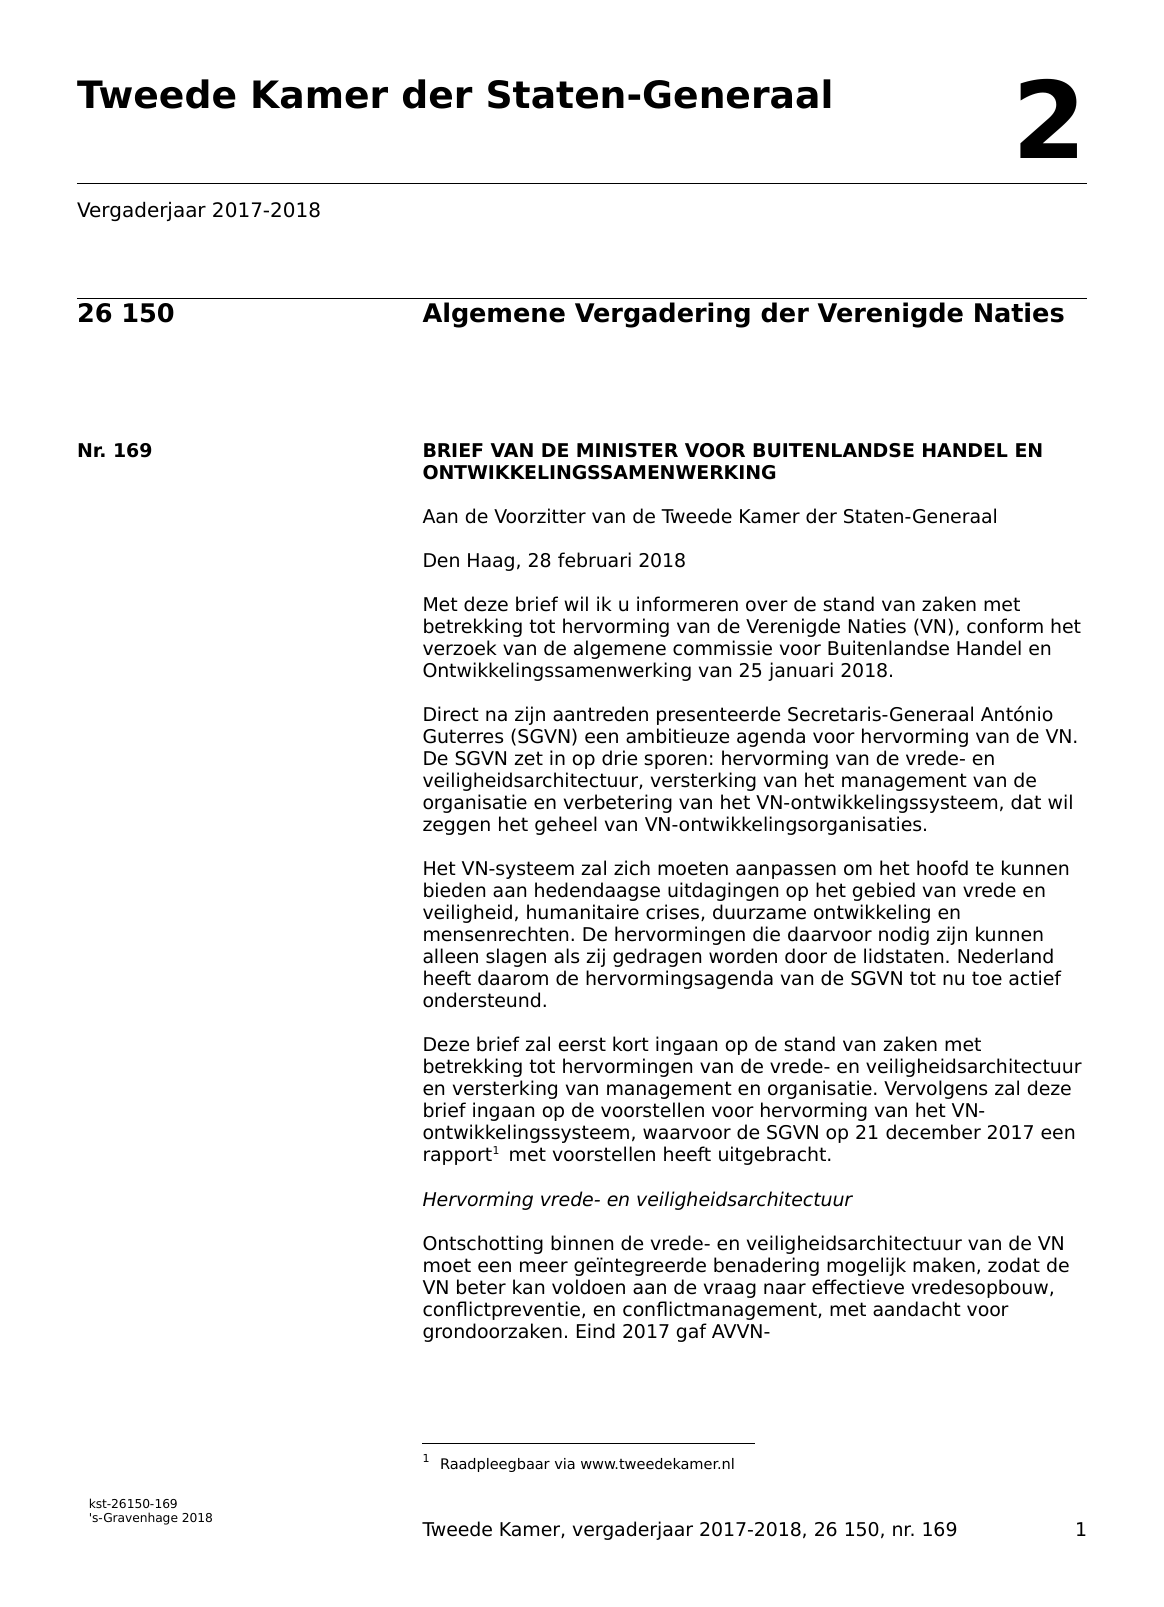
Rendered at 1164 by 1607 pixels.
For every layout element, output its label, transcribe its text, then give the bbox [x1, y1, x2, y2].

table_header Tweede Kamer der Staten-Generaal [77, 59, 886, 183]
text Ontschotting binnen de vrede- en veiligheidsarchitectuur van de VN moet een meer geïntegreerde benadering mogelijk maken, zodat de VN beter kan voldoen aan de vraag naar effectieve vredesopbouw, conflictpreventie, en conflictmanagement, met aandacht voor grondoorzaken. Eind 2017 gaf AVVN- [422, 1233, 1087, 1342]
subtitle Nr. 169 BRIEF VAN DE MINISTER VOOR BUITENLANDSE HANDEL EN ONTWIKKELINGSSAMENWERKING [77, 440, 1087, 484]
text Het VN-systeem zal zich moeten aanpassen om het hoofd te kunnen bieden aan hedendaagse uitdagingen op het gebied van vrede en veiligheid, humanitaire crises, duurzame ontwikkeling en mensenrechten. De hervormingen die daarvoor nodig zijn kunnen alleen slagen als zij gedragen worden door de lidstaten. Nederland heeft daarom de hervormingsagenda van de SGVN tot nu toe actief ondersteund. [422, 858, 1087, 1012]
table_header 2 [886, 59, 1087, 183]
table_cell Vergaderjaar 2017-2018 [77, 184, 1087, 298]
text kst-26150-169 [88, 1497, 323, 1511]
text Aan de Voorzitter van de Tweede Kamer der Staten-Generaal [422, 506, 1087, 528]
text Met deze brief wil ik u informeren over de stand van zaken met betrekking tot hervorming van de Verenigde Naties (VN), conform het verzoek van de algemene commissie voor Buitenlandse Handel en Ontwikkelingssamenwerking van 25 januari 2018. [422, 594, 1087, 682]
subtitle Hervorming vrede- en veiligheidsarchitectuur [422, 1188, 1087, 1210]
text Direct na zijn aantreden presenteerde Secretaris-Generaal António Guterres (SGVN) een ambitieuze agenda voor hervorming van de VN. De SGVN zet in op drie sporen: hervorming van de vrede- en veiligheidsarchitectuur, versterking van het management van de organisatie en verbetering van het VN-ontwikkelingssysteem, dat wil zeggen het geheel van VN-ontwikkelingsorganisaties. [422, 704, 1087, 836]
text Raadpleegbaar via www.tweedekamer.nl [422, 1452, 1087, 1474]
subtitle 26 150 Algemene Vergadering der Verenigde Naties [77, 299, 1087, 329]
text Deze brief zal eerst kort ingaan op de stand van zaken met betrekking tot hervormingen van de vrede- en veiligheidsarchitectuur en versterking van management en organisatie. Vervolgens zal deze brief ingaan op de voorstellen voor hervorming van het VN-ontwikkelingssysteem, waarvoor de SGVN op 21 december 2017 een rapport met voorstellen heeft uitgebracht. [422, 1034, 1087, 1166]
text 's-Gravenhage 2018 [88, 1511, 323, 1525]
text Den Haag, 28 februari 2018 [422, 550, 1087, 572]
